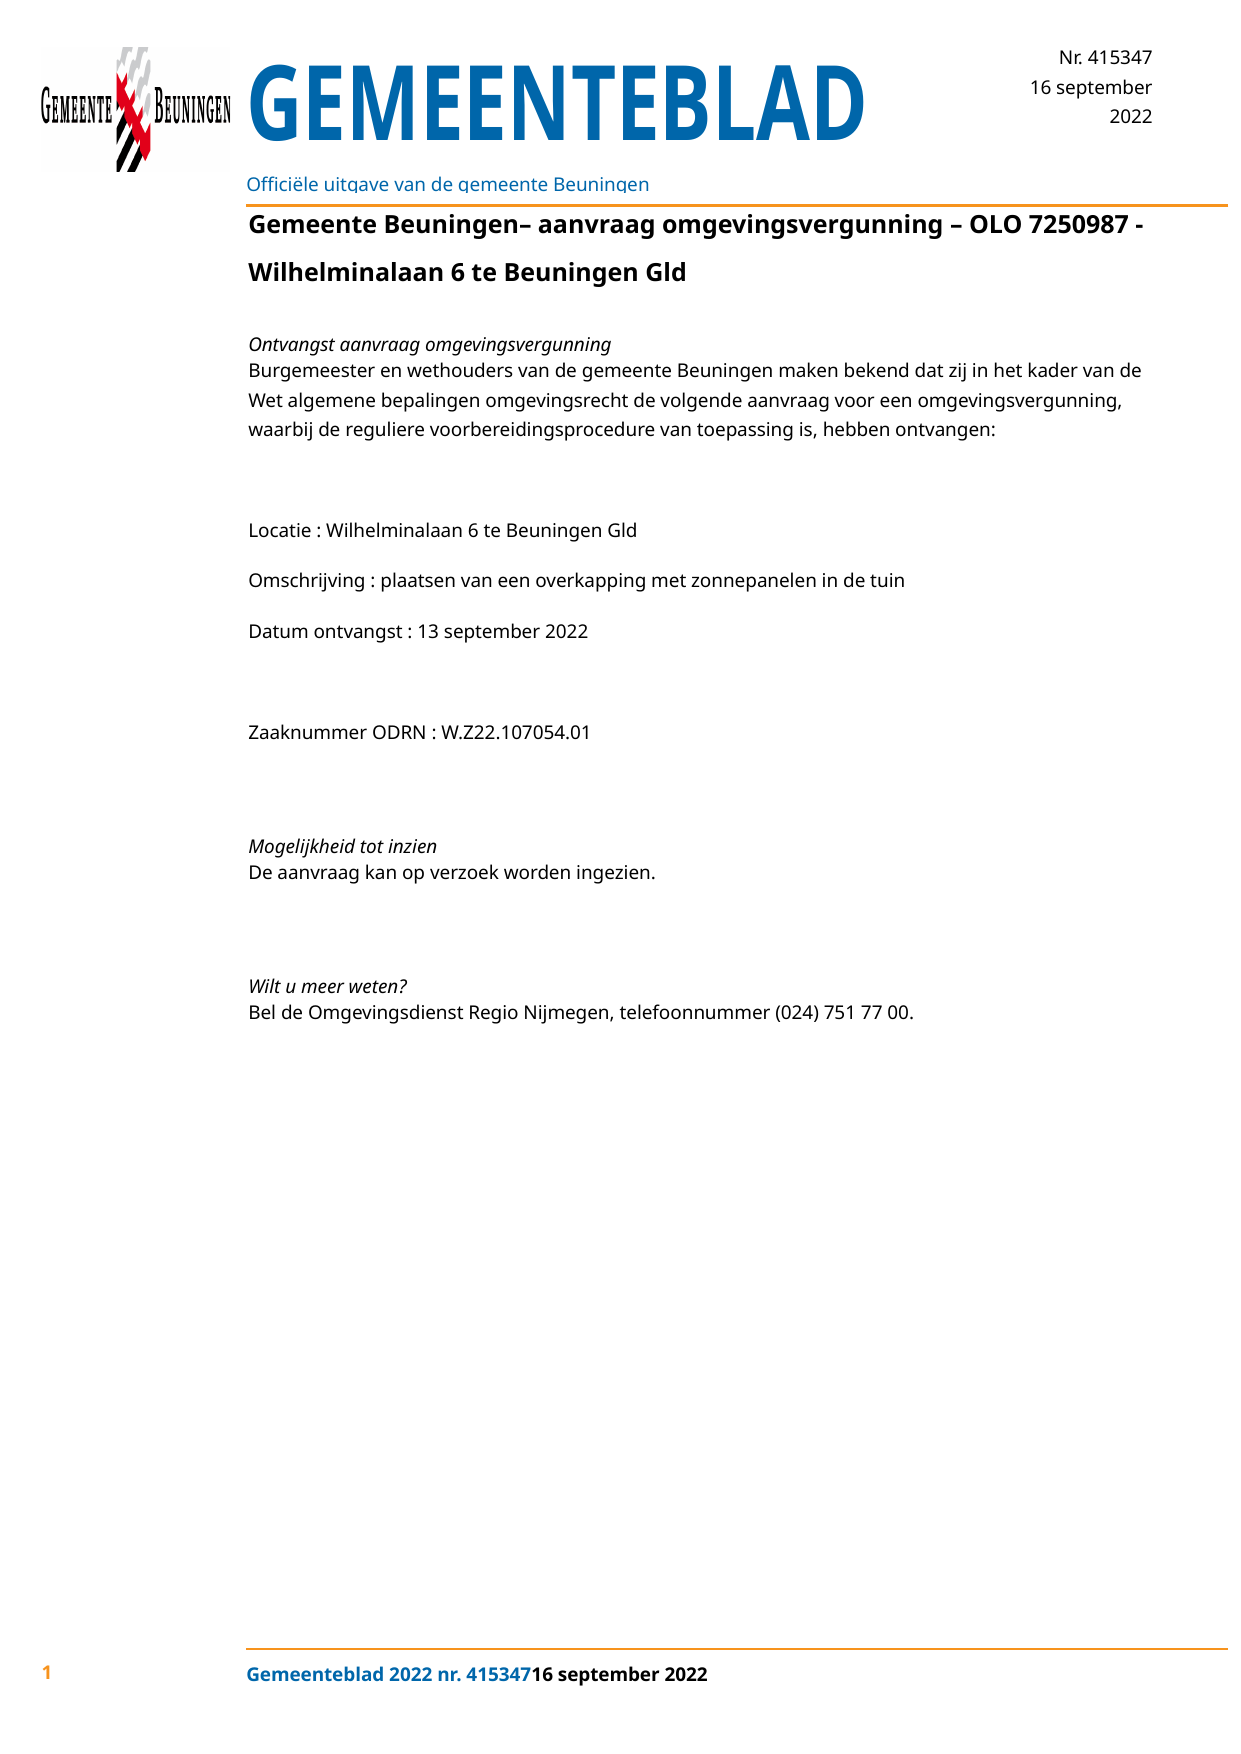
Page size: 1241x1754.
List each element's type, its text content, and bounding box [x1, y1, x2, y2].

text De aanvraag kan op verzoek worden ingezien. [248, 859, 1152, 885]
text Gemeente Beuningen– aanvraag omgevingsvergunning – OLO 7250987 - Wilhelminalaan 6 te Beuningen Gld [248, 207, 1152, 288]
text Locatie : Wilhelminalaan 6 te Beuningen Gld [248, 517, 1152, 543]
text Omschrijving : plaatsen van een overkapping met zonnepanelen in de tuin [248, 568, 1152, 593]
text Burgemeester en wethouders van de gemeente Beuningen maken bekend dat zij in het kader van de Wet algemene bepalingen omgevingsrecht de volgende aanvraag voor een omgevingsvergunning, waarbij de reguliere voorbereidingsprocedure van toepassing is, hebben ontvangen: [248, 357, 1152, 442]
picture [41, 47, 231, 172]
text Ontvangst aanvraag omgevingsvergunning [248, 331, 1152, 357]
text Bel de Omgevingsdienst Regio Nijmegen, telefoonnummer (024) 751 77 00. [248, 999, 1152, 1025]
text Zaaknummer ODRN : W.Z22.107054.01 [248, 719, 1152, 744]
text Wilt u meer weten? [248, 973, 1152, 999]
text Mogelijkheid tot inzien [248, 833, 1152, 859]
text Datum ontvangst : 13 september 2022 [248, 618, 1152, 644]
